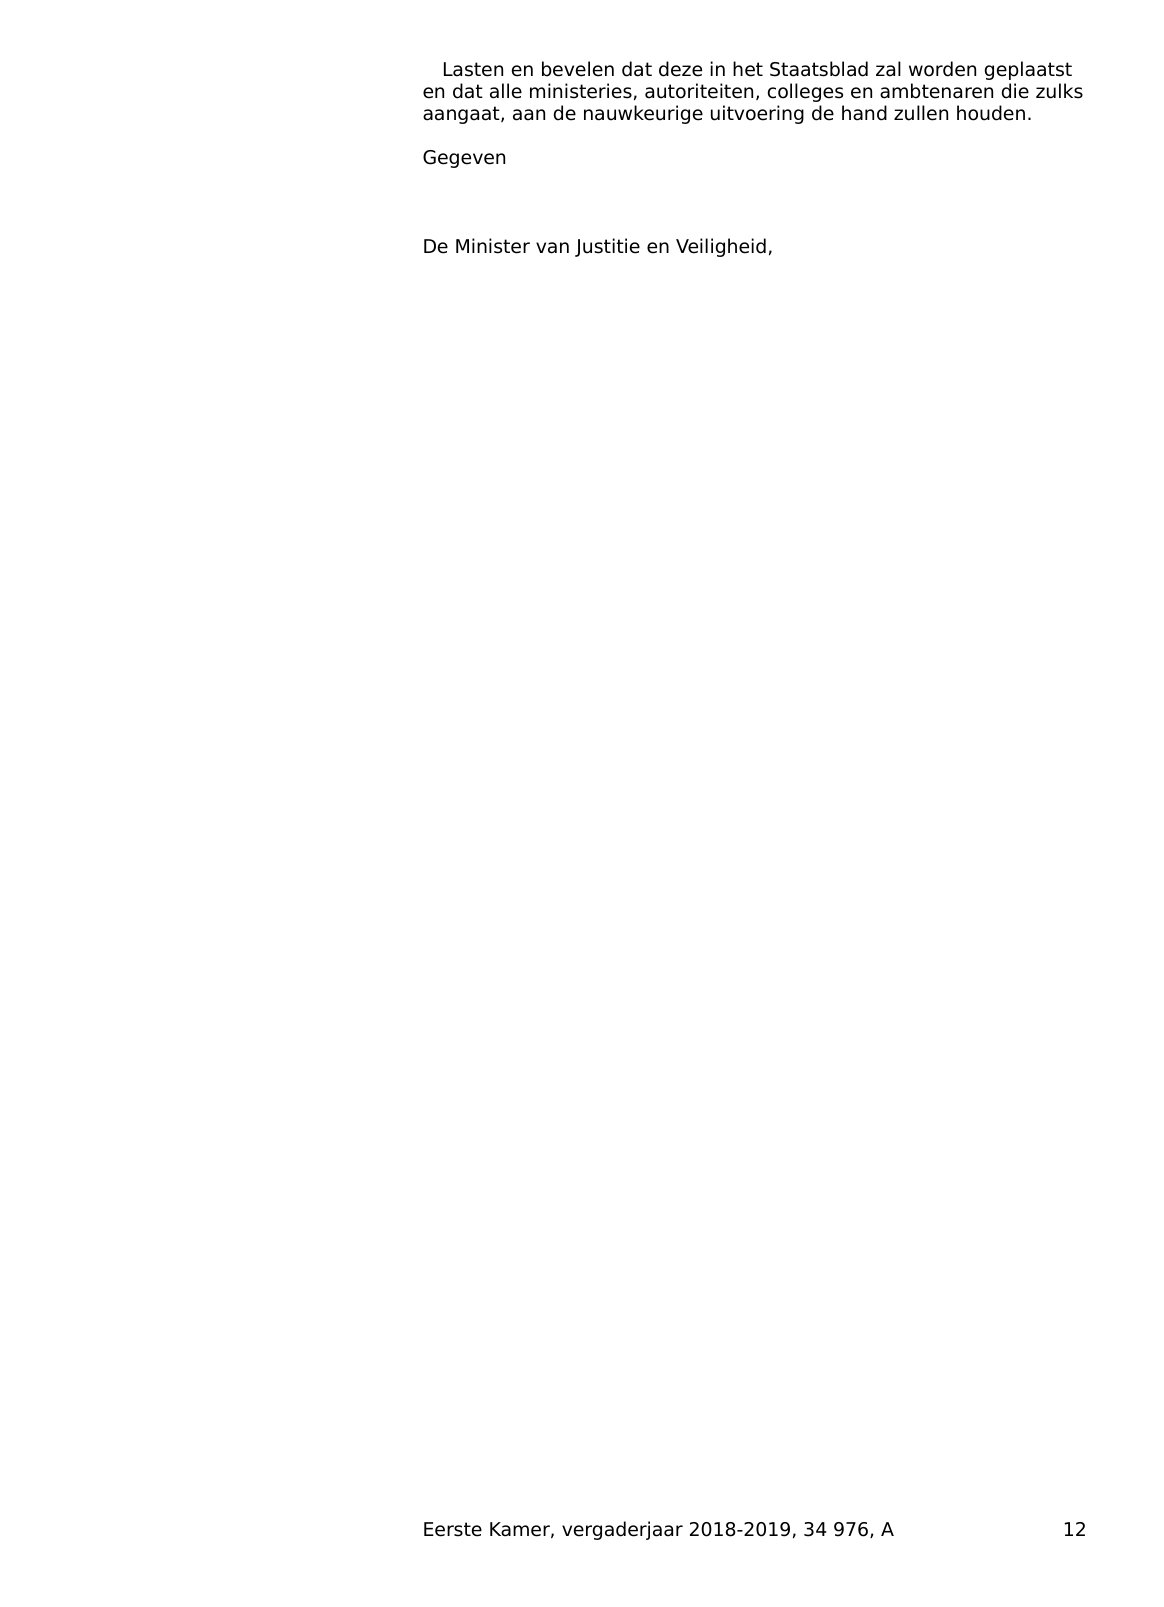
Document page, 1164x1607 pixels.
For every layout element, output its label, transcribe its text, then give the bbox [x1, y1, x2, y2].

text Gegeven [422, 147, 1087, 169]
text De Minister van Justitie en Veiligheid, [422, 236, 1087, 258]
text Lasten en bevelen dat deze in het Staatsblad zal worden geplaatst en dat alle ministeries, autoriteiten, colleges en ambtenaren die zulks aangaat, aan de nauwkeurige uitvoering de hand zullen houden. [422, 59, 1087, 125]
